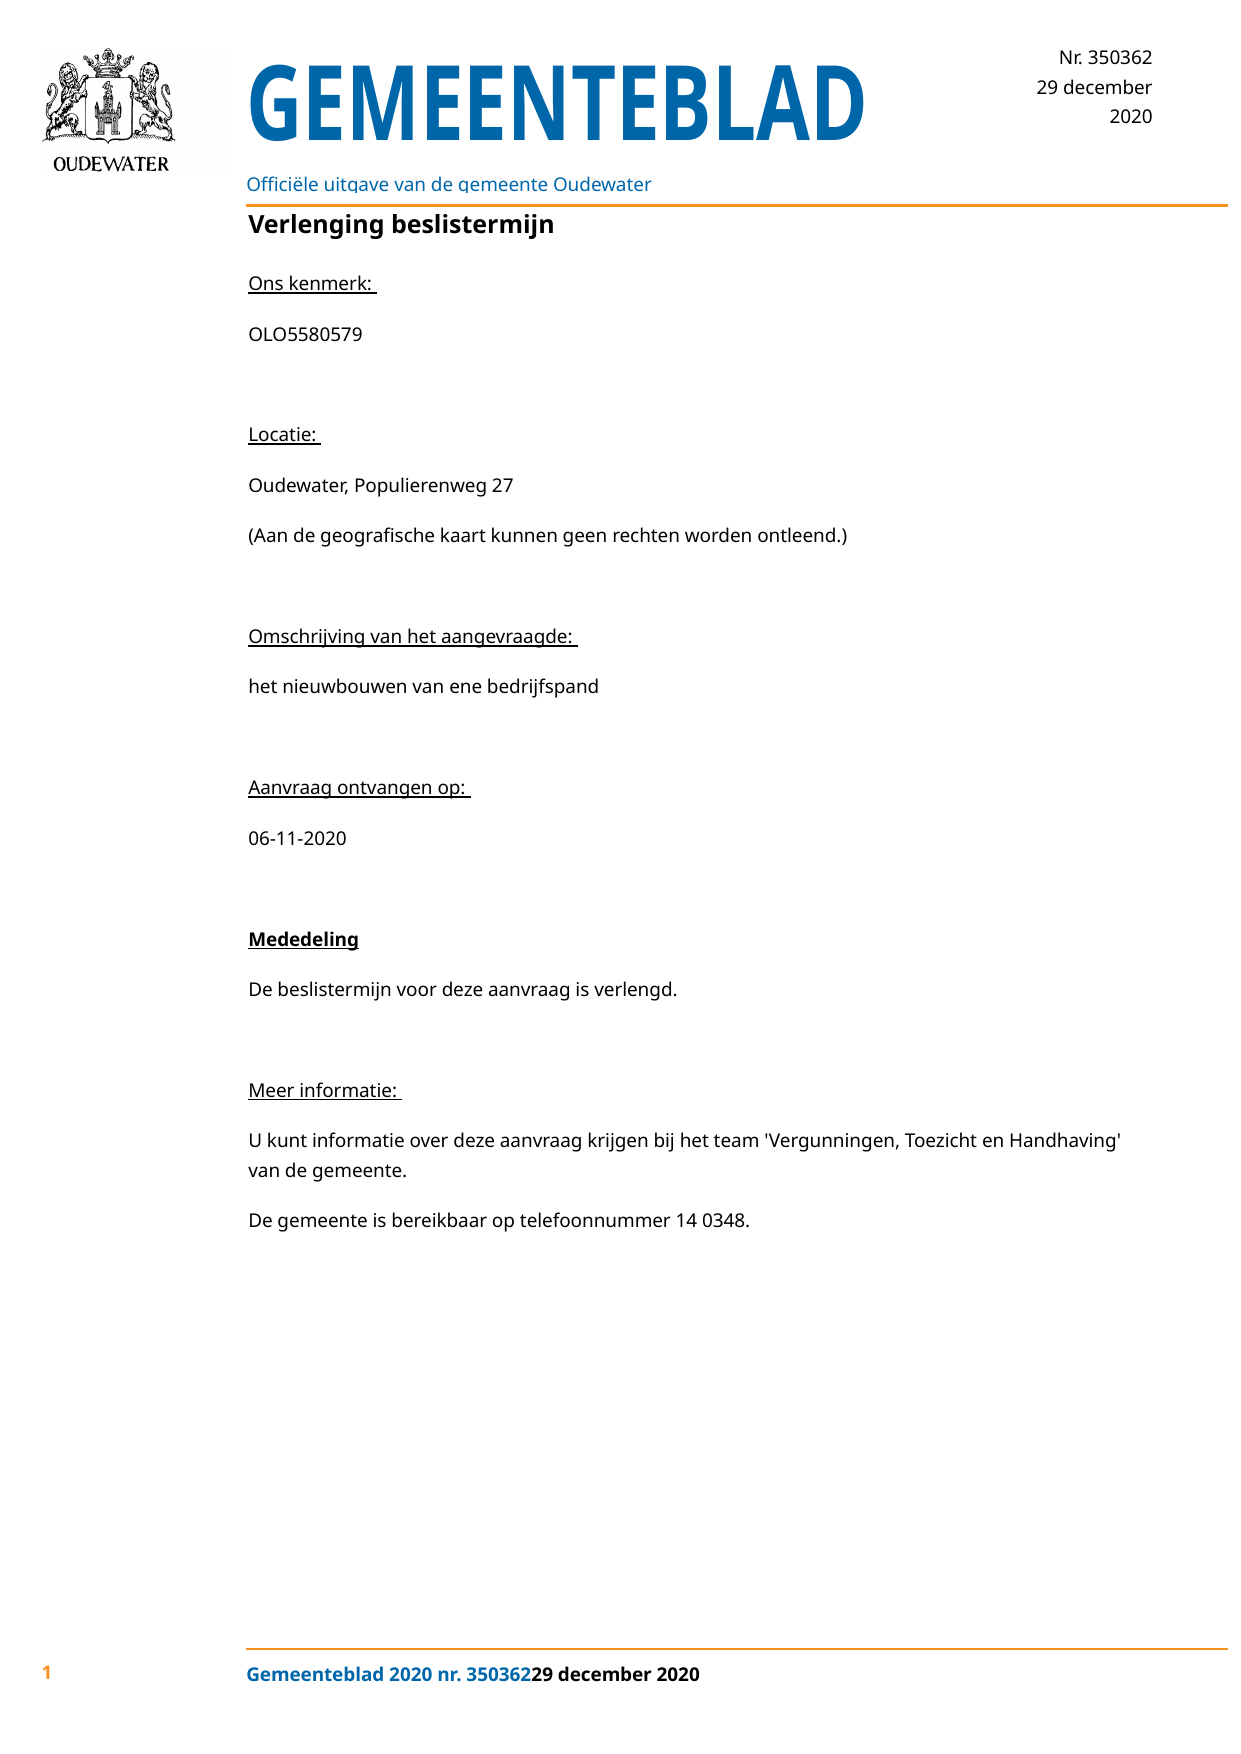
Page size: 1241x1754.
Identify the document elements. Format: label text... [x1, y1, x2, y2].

text 06-11-2020 [248, 825, 1152, 851]
text Aanvraag ontvangen op: [248, 774, 1152, 800]
text Omschrijving van het aangevraagde: [248, 623, 1152, 649]
text het nieuwbouwen van ene bedrijfspand [248, 674, 1152, 699]
text (Aan de geografische kaart kunnen geen rechten worden ontleend.) [248, 522, 1152, 548]
text Oudewater, Populierenweg 27 [248, 472, 1152, 498]
text De gemeente is bereikbaar op telefoonnummer 14 0348. [248, 1207, 1152, 1233]
picture [41, 47, 231, 172]
text Meer informatie: [248, 1077, 1152, 1103]
text U kunt informatie over deze aanvraag krijgen bij het team 'Vergunningen, Toezicht en Handhaving' van de gemeente. [248, 1127, 1152, 1183]
text De beslistermijn voor deze aanvraag is verlengd. [248, 976, 1152, 1002]
text OLO5580579 [248, 321, 1152, 346]
text Verlenging beslistermijn [248, 207, 1152, 241]
text Ons kenmerk: [248, 270, 1152, 296]
text Mededeling [248, 926, 1152, 951]
text Locatie: [248, 422, 1152, 447]
